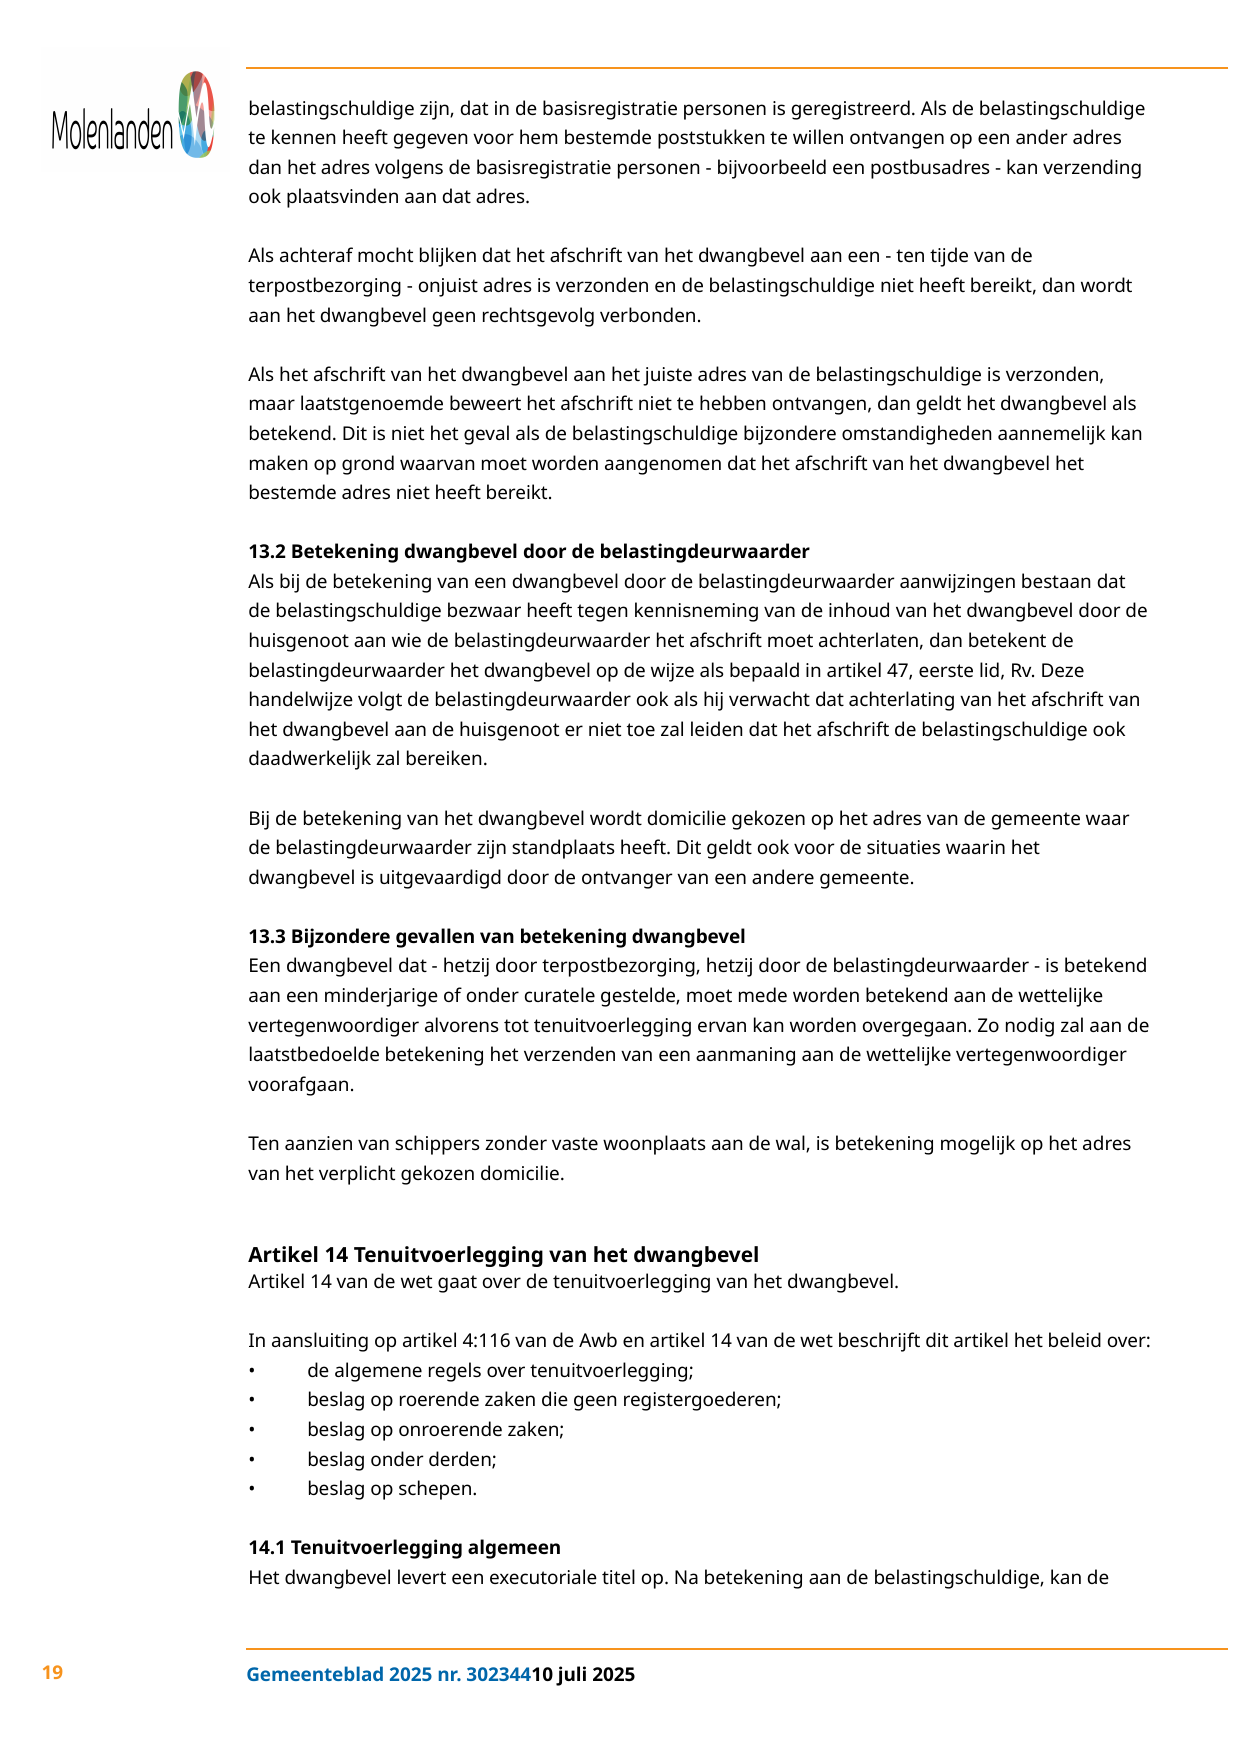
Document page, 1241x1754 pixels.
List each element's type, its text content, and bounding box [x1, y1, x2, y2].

text 14.1 Tenuitvoerlegging algemeen [248, 1534, 1152, 1560]
list beslag op roerende zaken die geen registergoederen; [248, 1387, 1152, 1412]
text 13.3 Bijzondere gevallen van betekening dwangbevel [248, 923, 1152, 949]
list beslag onder derden; [248, 1446, 1152, 1471]
text Als bij de betekening van een dwangbevel door de belastingdeurwaarder aanwijzingen bestaan dat de belastingschuldige bezwaar heeft tegen kennisneming van de inhoud van het dwangbevel door de huisgenoot aan wie de belastingdeurwaarder het afschrift moet achterlaten, dan betekent de belastingdeurwaarder het dwangbevel op de wijze als bepaald in artikel 47, eerste lid, Rv. Deze handelwijze volgt de belastingdeurwaarder ook als hij verwacht dat achterlating van het afschrift van het dwangbevel aan de huisgenoot er niet toe zal leiden dat het afschrift de belastingschuldige ook daadwerkelijk zal bereiken. [248, 568, 1152, 771]
text belastingschuldige zijn, dat in de basisregistratie personen is geregistreerd. Als de belastingschuldige te kennen heeft gegeven voor hem bestemde poststukken te willen ontvangen op een ander adres dan het adres volgens de basisregistratie personen - bijvoorbeeld een postbusadres - kan verzending ook plaatsvinden aan dat adres. [248, 95, 1152, 209]
text Bij de betekening van het dwangbevel wordt domicilie gekozen op het adres van de gemeente waar de belastingdeurwaarder zijn standplaats heeft. Dit geldt ook voor de situaties waarin het dwangbevel is uitgevaardigd door de ontvanger van een andere gemeente. [248, 805, 1152, 890]
text Een dwangbevel dat - hetzij door terpostbezorging, hetzij door de belastingdeurwaarder - is betekend aan een minderjarige of onder curatele gestelde, moet mede worden betekend aan de wettelijke vertegenwoordiger alvorens tot tenuitvoerlegging ervan kan worden overgegaan. Zo nodig zal aan de laatstbedoelde betekening het verzenden van een aanmaning aan de wettelijke vertegenwoordiger voorafgaan. [248, 953, 1152, 1097]
text 13.2 Betekening dwangbevel door de belastingdeurwaarder [248, 538, 1152, 564]
picture [41, 47, 231, 172]
text Als achteraf mocht blijken dat het afschrift van het dwangbevel aan een - ten tijde van de terpostbezorging - onjuist adres is verzonden en de belastingschuldige niet heeft bereikt, dan wordt aan het dwangbevel geen rechtsgevolg verbonden. [248, 243, 1152, 328]
text Artikel 14 Tenuitvoerlegging van het dwangbevel [248, 1240, 1152, 1268]
list beslag op onroerende zaken; [248, 1416, 1152, 1442]
text Ten aanzien van schippers zonder vaste woonplaats aan de wal, is betekening mogelijk op het adres van het verplicht gekozen domicilie. [248, 1130, 1152, 1186]
text Als het afschrift van het dwangbevel aan het juiste adres van de belastingschuldige is verzonden, maar laatstgenoemde beweert het afschrift niet te hebben ontvangen, dan geldt het dwangbevel als betekend. Dit is niet het geval als de belastingschuldige bijzondere omstandigheden aannemelijk kan maken op grond waarvan moet worden aangenomen dat het afschrift van het dwangbevel het bestemde adres niet heeft bereikt. [248, 361, 1152, 505]
list beslag op schepen. [248, 1475, 1152, 1501]
text Het dwangbevel levert een executoriale titel op. Na betekening aan de belastingschuldige, kan de [248, 1564, 1152, 1590]
list de algemene regels over tenuitvoerlegging; [248, 1357, 1152, 1383]
text Artikel 14 van de wet gaat over de tenuitvoerlegging van het dwangbevel. [248, 1268, 1152, 1294]
text In aansluiting op artikel 4:116 van de Awb en artikel 14 van de wet beschrijft dit artikel het beleid over: [248, 1327, 1152, 1353]
